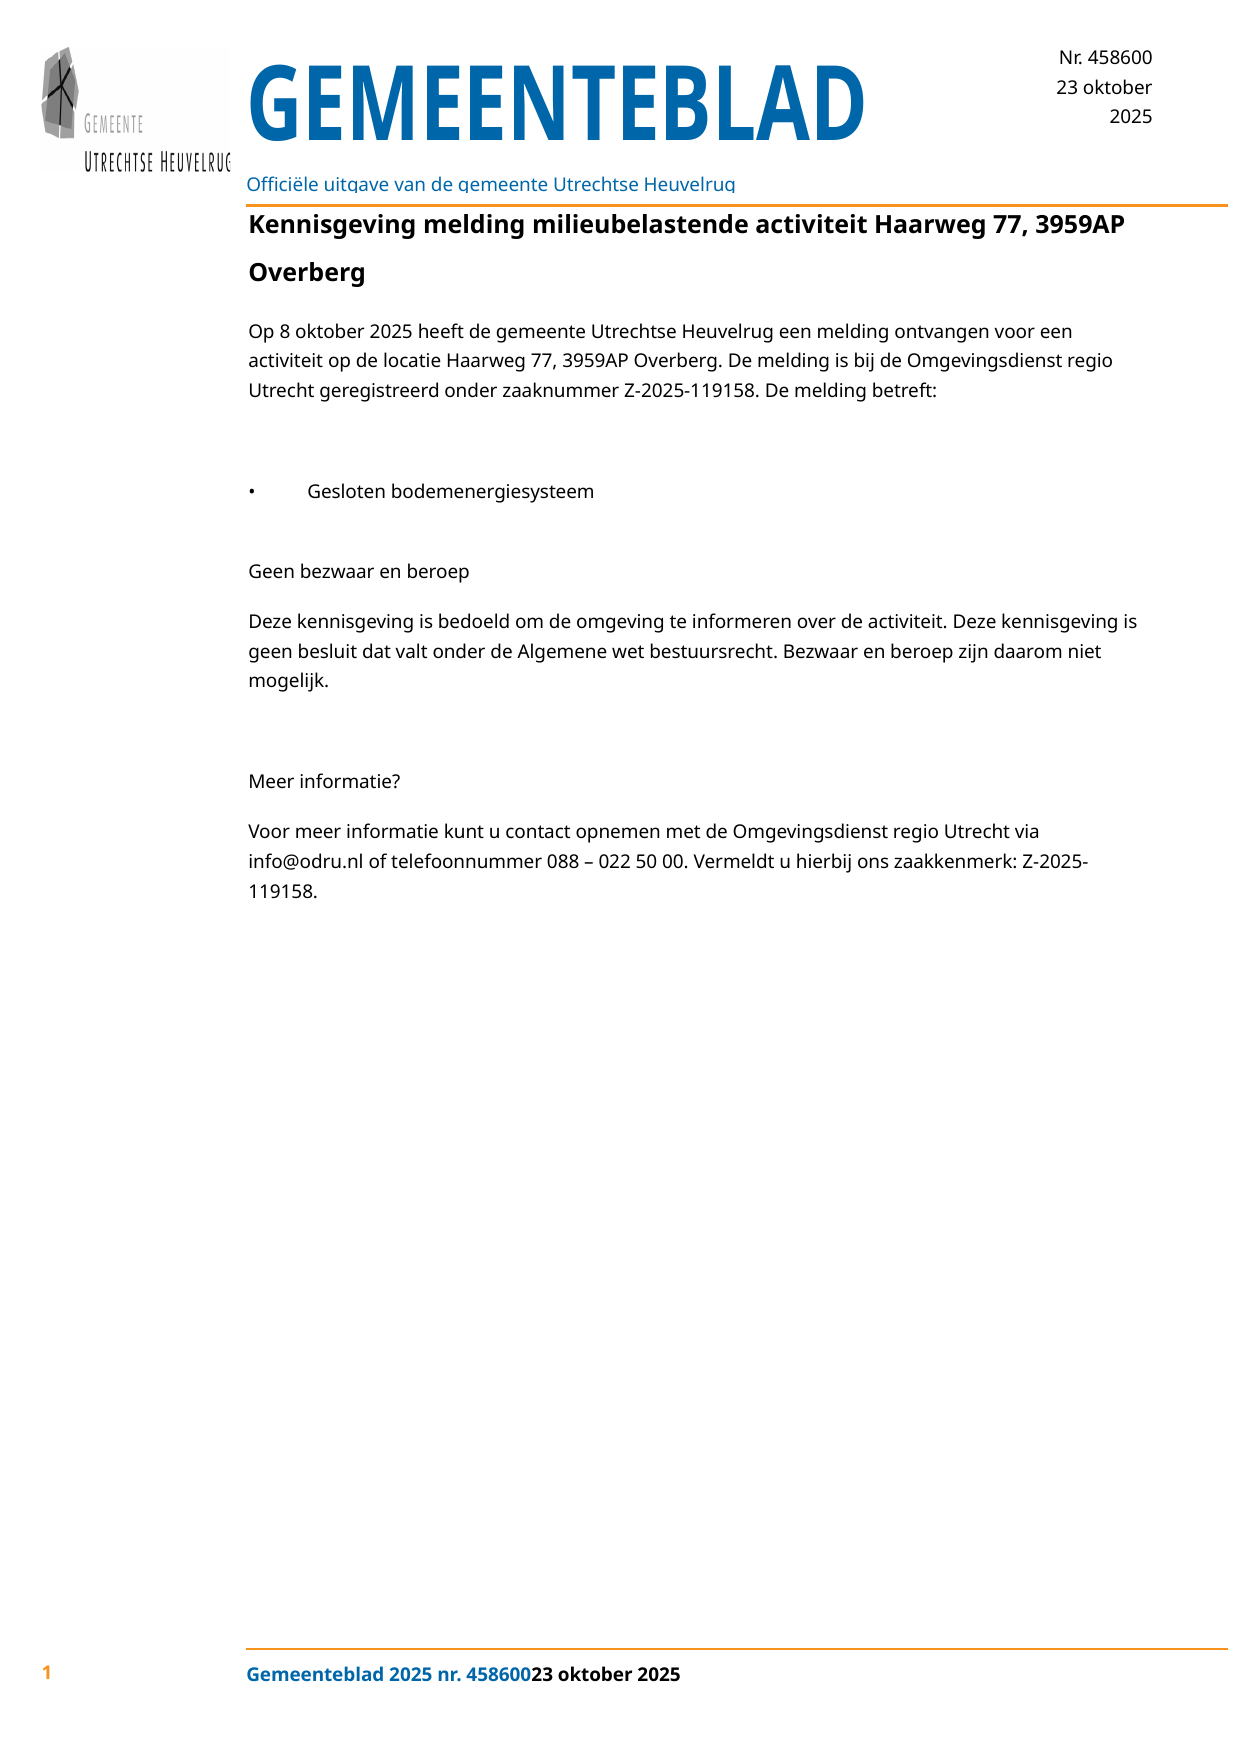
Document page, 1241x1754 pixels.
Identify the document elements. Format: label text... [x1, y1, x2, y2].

text Op 8 oktober 2025 heeft de gemeente Utrechtse Heuvelrug een melding ontvangen voor een activiteit op de locatie Haarweg 77, 3959AP Overberg. De melding is bij de Omgevingsdienst regio Utrecht geregistreerd onder zaaknummer Z-2025-119158. De melding betreft: [248, 318, 1152, 403]
text Meer informatie? [248, 768, 1152, 794]
text Kennisgeving melding milieubelastende activiteit Haarweg 77, 3959AP Overberg [248, 207, 1152, 288]
picture [41, 47, 231, 172]
list Gesloten bodemenergiesysteem [248, 478, 1152, 504]
text Voor meer informatie kunt u contact opnemen met de Omgevingsdienst regio Utrecht via info@odru.nl of telefoonnummer 088 – 022 50 00. Vermeldt u hierbij ons zaakkenmerk: Z-2025-119158. [248, 819, 1152, 904]
text Deze kennisgeving is bedoeld om de omgeving te informeren over de activiteit. Deze kennisgeving is geen besluit dat valt onder de Algemene wet bestuursrecht. Bezwaar en beroep zijn daarom niet mogelijk. [248, 608, 1152, 693]
text Geen bezwaar en beroep [248, 558, 1152, 584]
